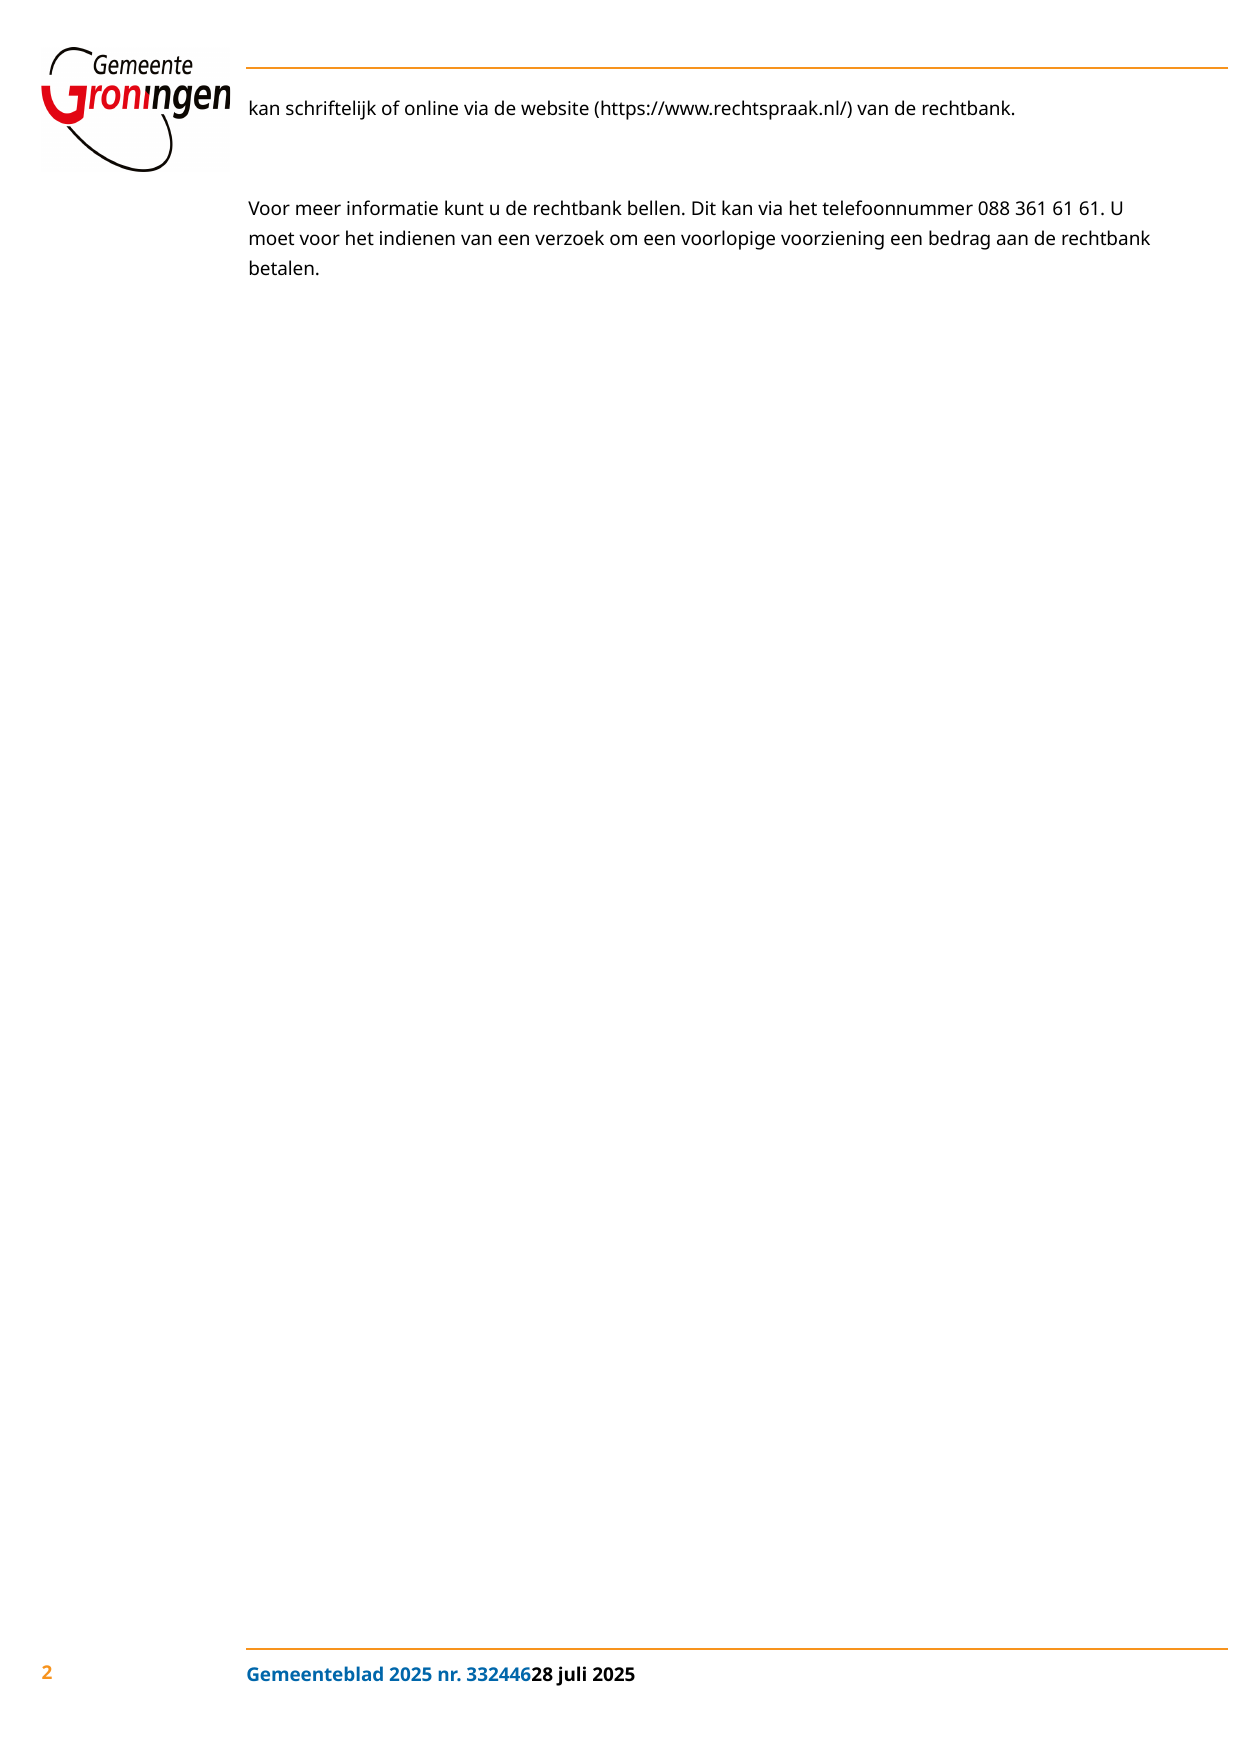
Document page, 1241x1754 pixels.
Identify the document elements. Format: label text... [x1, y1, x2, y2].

text kan schriftelijk of online via de website (https://www.rechtspraak.nl/) van de rechtbank. [248, 95, 1152, 121]
text Voor meer informatie kunt u de rechtbank bellen. Dit kan via het telefoonnummer 088 361 61 61. U moet voor het indienen van een verzoek om een voorlopige voorziening een bedrag aan de rechtbank betalen. [248, 196, 1152, 281]
picture [41, 47, 231, 172]
